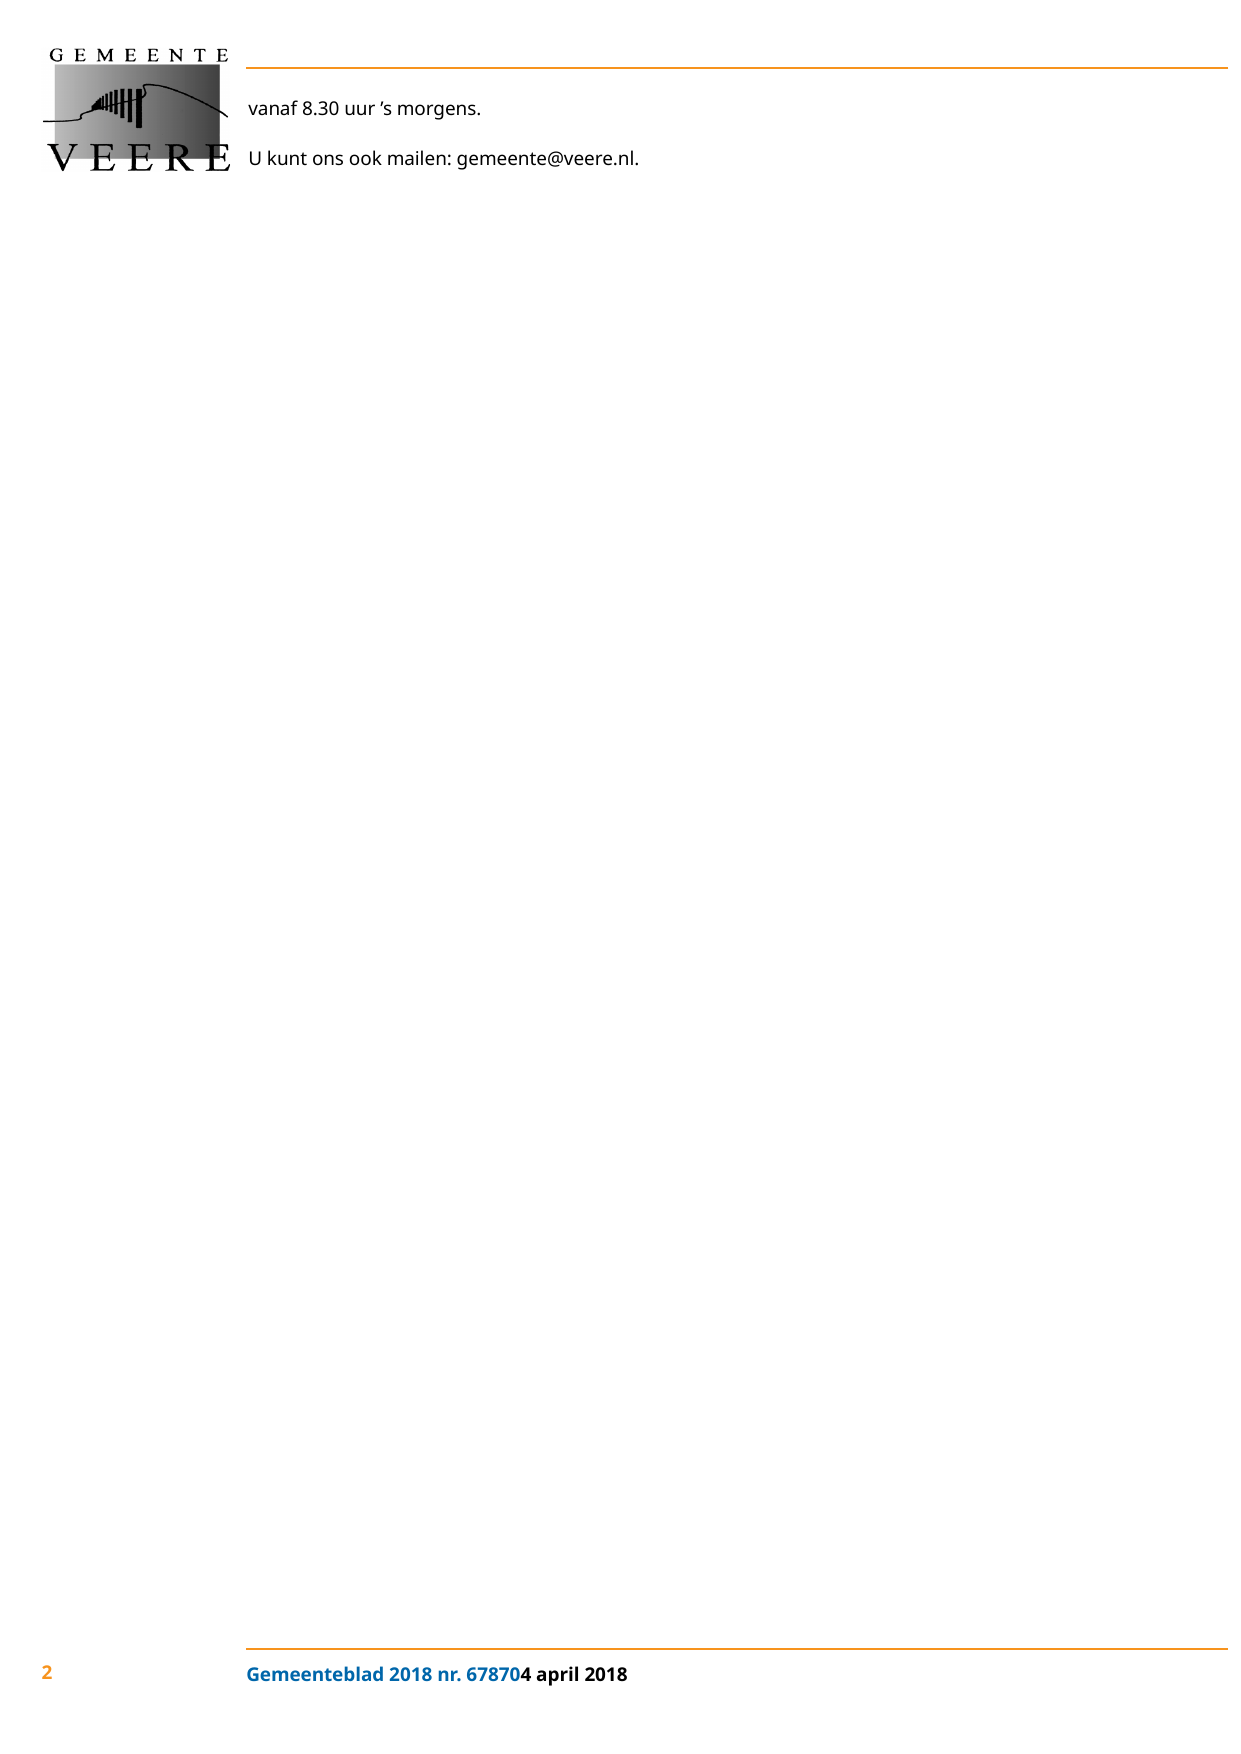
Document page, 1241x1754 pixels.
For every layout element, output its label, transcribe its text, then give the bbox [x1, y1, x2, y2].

picture [41, 47, 231, 172]
text vanaf 8.30 uur ’s morgens. [248, 95, 1152, 121]
text U kunt ons ook mailen: gemeente@veere.nl. [248, 145, 1152, 171]
